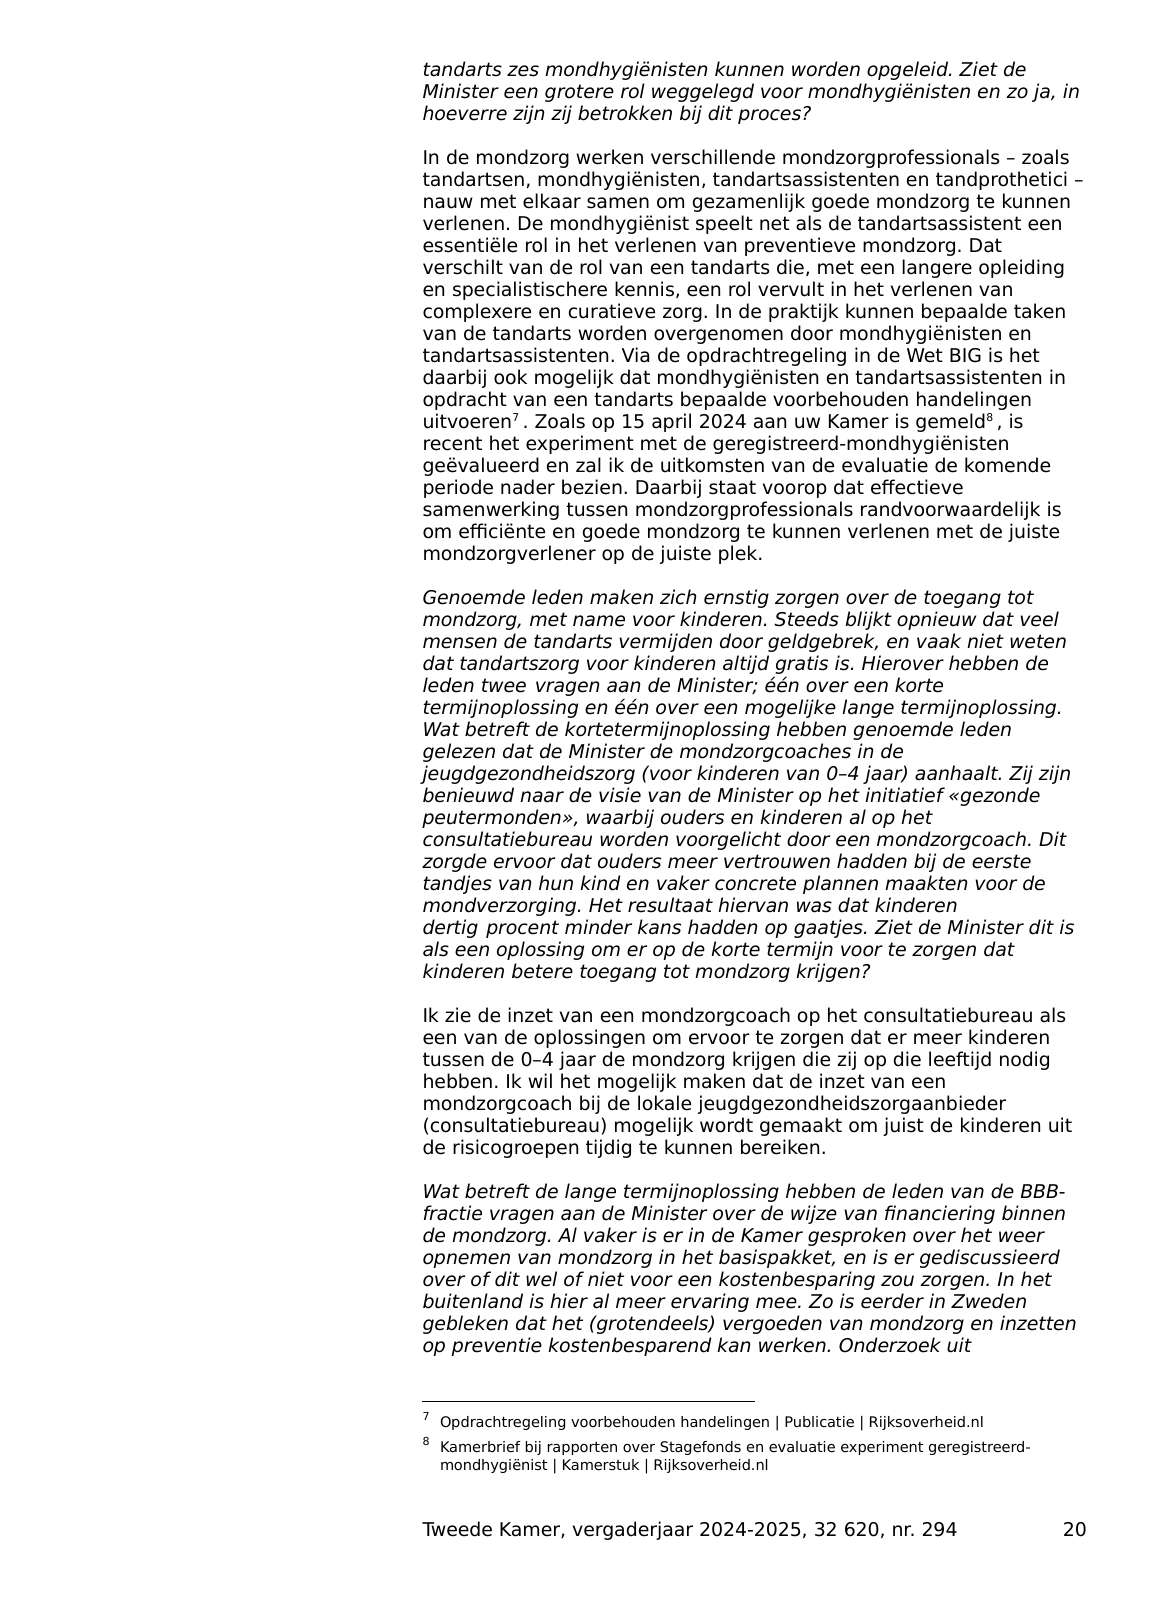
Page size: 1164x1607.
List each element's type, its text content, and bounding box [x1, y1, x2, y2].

text Wat betreft de lange termijnoplossing hebben de leden van de BBB-fractie vragen aan de Minister over de wijze van financiering binnen de mondzorg. Al vaker is er in de Kamer gesproken over het weer opnemen van mondzorg in het basispakket, en is er gediscussieerd over of dit wel of niet voor een kostenbesparing zou zorgen. In het buitenland is hier al meer ervaring mee. Zo is eerder in Zweden gebleken dat het (grotendeels) vergoeden van mondzorg en inzetten op preventie kostenbesparend kan werken. Onderzoek uit [422, 1181, 1087, 1357]
text Genoemde leden maken zich ernstig zorgen over de toegang tot mondzorg, met name voor kinderen. Steeds blijkt opnieuw dat veel mensen de tandarts vermijden door geldgebrek, en vaak niet weten dat tandartszorg voor kinderen altijd gratis is. Hierover hebben de leden twee vragen aan de Minister; één over een korte termijnoplossing en één over een mogelijke lange termijnoplossing. [422, 587, 1087, 719]
text tandarts zes mondhygiënisten kunnen worden opgeleid. Ziet de Minister een grotere rol weggelegd voor mondhygiënisten en zo ja, in hoeverre zijn zij betrokken bij dit proces? [422, 59, 1087, 125]
text Ik zie de inzet van een mondzorgcoach op het consultatiebureau als een van de oplossingen om ervoor te zorgen dat er meer kinderen tussen de 0–4 jaar de mondzorg krijgen die zij op die leeftijd nodig hebben. Ik wil het mogelijk maken dat de inzet van een mondzorgcoach bij de lokale jeugdgezondheidszorgaanbieder (consultatiebureau) mogelijk wordt gemaakt om juist de kinderen uit de risicogroepen tijdig te kunnen bereiken. [422, 1005, 1087, 1159]
text Kamerbrief bij rapporten over Stagefonds en evaluatie experiment geregistreerd-mondhygiënist | Kamerstuk | Rijksoverheid.nl [422, 1435, 1087, 1474]
text Opdrachtregeling voorbehouden handelingen | Publicatie | Rijksoverheid.nl [422, 1410, 1087, 1432]
text Wat betreft de kortetermijnoplossing hebben genoemde leden gelezen dat de Minister de mondzorgcoaches in de jeugdgezondheidszorg (voor kinderen van 0–4 jaar) aanhaalt. Zij zijn benieuwd naar de visie van de Minister op het initiatief «gezonde peutermonden», waarbij ouders en kinderen al op het consultatiebureau worden voorgelicht door een mondzorgcoach. Dit zorgde ervoor dat ouders meer vertrouwen hadden bij de eerste tandjes van hun kind en vaker concrete plannen maakten voor de mondverzorging. Het resultaat hiervan was dat kinderen dertig procent minder kans hadden op gaatjes. Ziet de Minister dit is als een oplossing om er op de korte termijn voor te zorgen dat kinderen betere toegang tot mondzorg krijgen? [422, 719, 1087, 983]
text In de mondzorg werken verschillende mondzorgprofessionals – zoals tandartsen, mondhygiënisten, tandartsassistenten en tandprothetici – nauw met elkaar samen om gezamenlijk goede mondzorg te kunnen verlenen. De mondhygiënist speelt net als de tandartsassistent een essentiële rol in het verlenen van preventieve mondzorg. Dat verschilt van de rol van een tandarts die, met een langere opleiding en specialistischere kennis, een rol vervult in het verlenen van complexere en curatieve zorg. In de praktijk kunnen bepaalde taken van de tandarts worden overgenomen door mondhygiënisten en tandartsassistenten. Via de opdrachtregeling in de Wet BIG is het daarbij ook mogelijk dat mondhygiënisten en tandartsassistenten in opdracht van een tandarts bepaalde voorbehouden handelingen uitvoeren. Zoals op 15 april 2024 aan uw Kamer is gemeld, is recent het experiment met de geregistreerd-mondhygiënisten geëvalueerd en zal ik de uitkomsten van de evaluatie de komende periode nader bezien. Daarbij staat voorop dat effectieve samenwerking tussen mondzorgprofessionals randvoorwaardelijk is om efficiënte en goede mondzorg te kunnen verlenen met de juiste mondzorgverlener op de juiste plek. [422, 147, 1087, 565]
